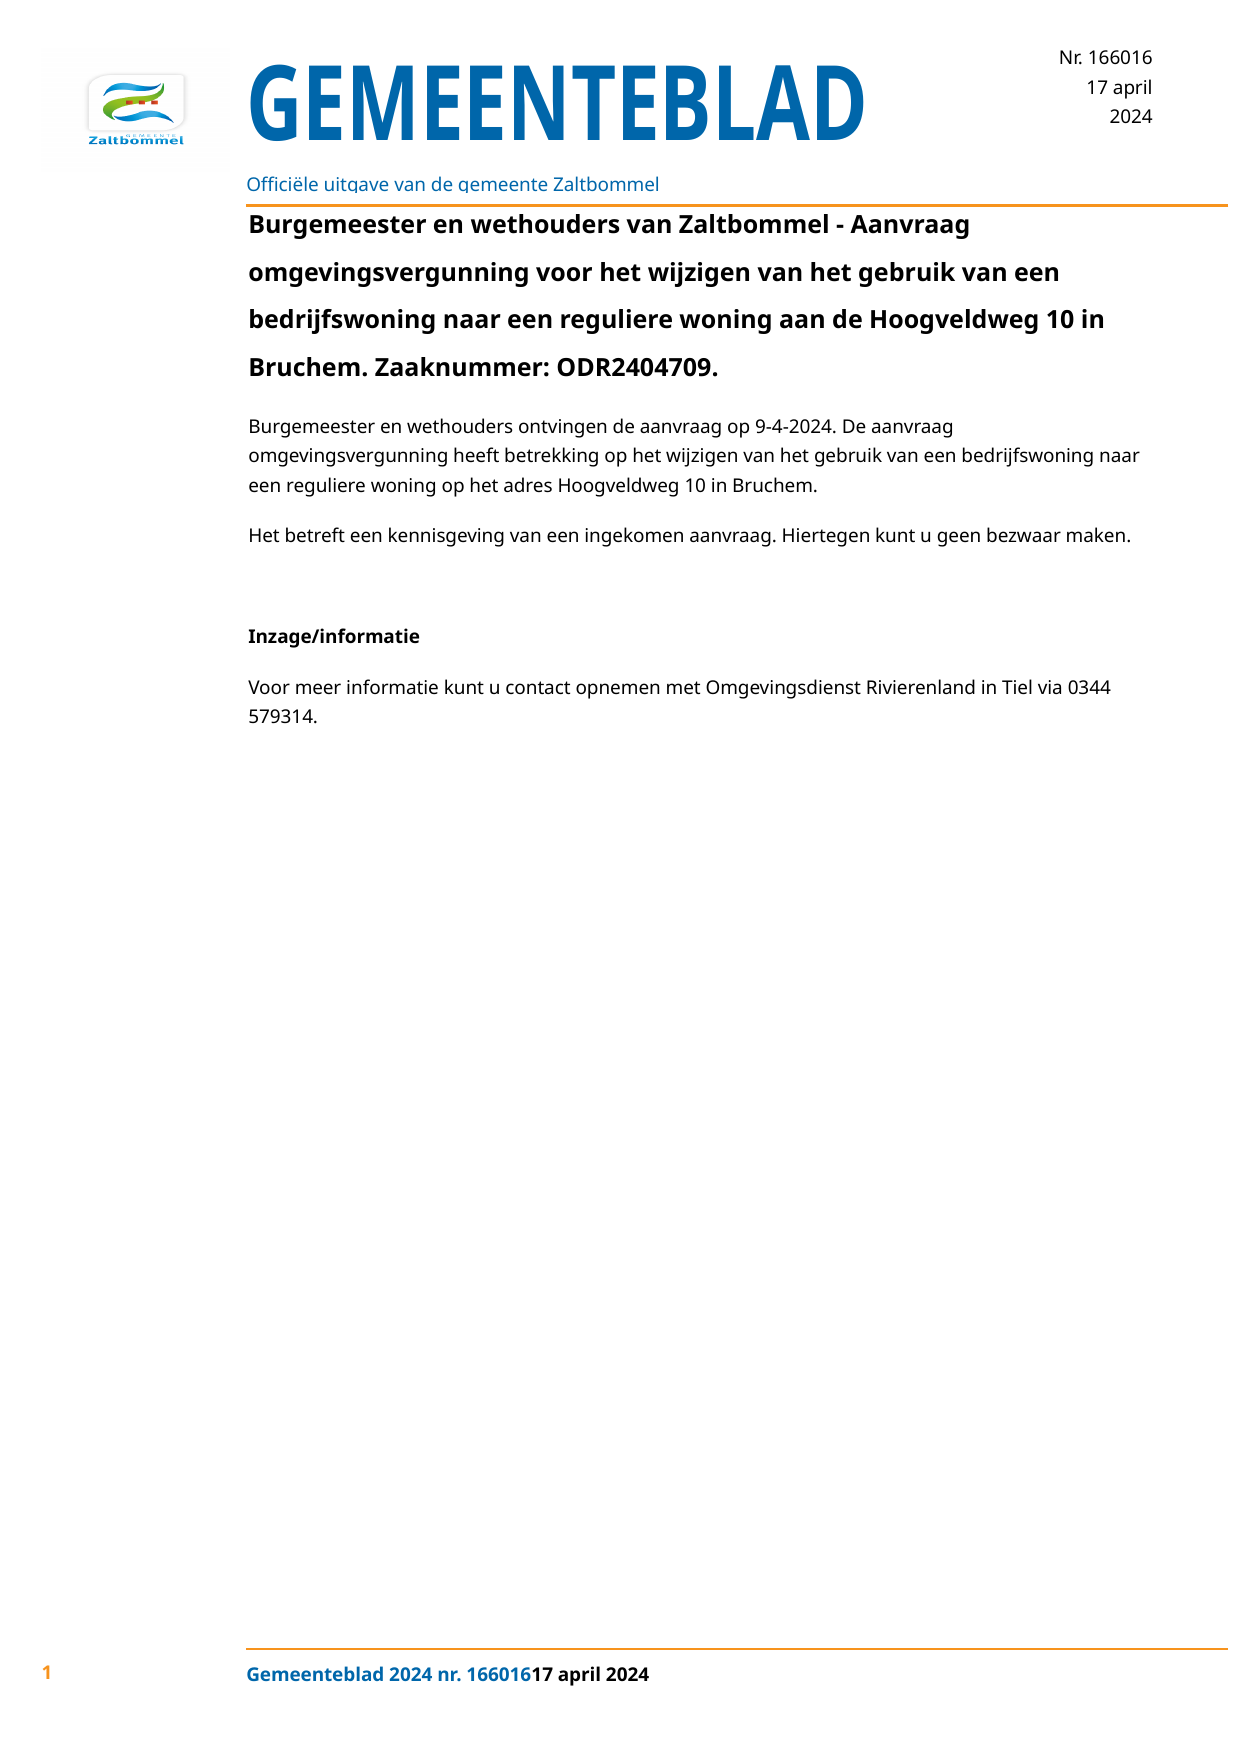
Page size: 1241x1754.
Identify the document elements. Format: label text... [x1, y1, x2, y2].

picture [41, 47, 231, 172]
text Het betreft een kennisgeving van een ingekomen aanvraag. Hiertegen kunt u geen bezwaar maken. [248, 523, 1152, 548]
text Inzage/informatie [248, 623, 1152, 649]
text Voor meer informatie kunt u contact opnemen met Omgevingsdienst Rivierenland in Tiel via 0344 579314. [248, 674, 1152, 729]
text Burgemeester en wethouders ontvingen de aanvraag op 9-4-2024. De aanvraag omgevingsvergunning heeft betrekking op het wijzigen van het gebruik van een bedrijfswoning naar een reguliere woning op het adres Hoogveldweg 10 in Bruchem. [248, 413, 1152, 498]
text Burgemeester en wethouders van Zaltbommel - Aanvraag omgevingsvergunning voor het wijzigen van het gebruik van een bedrijfswoning naar een reguliere woning aan de Hoogveldweg 10 in Bruchem. Zaaknummer: ODR2404709. [248, 207, 1152, 384]
